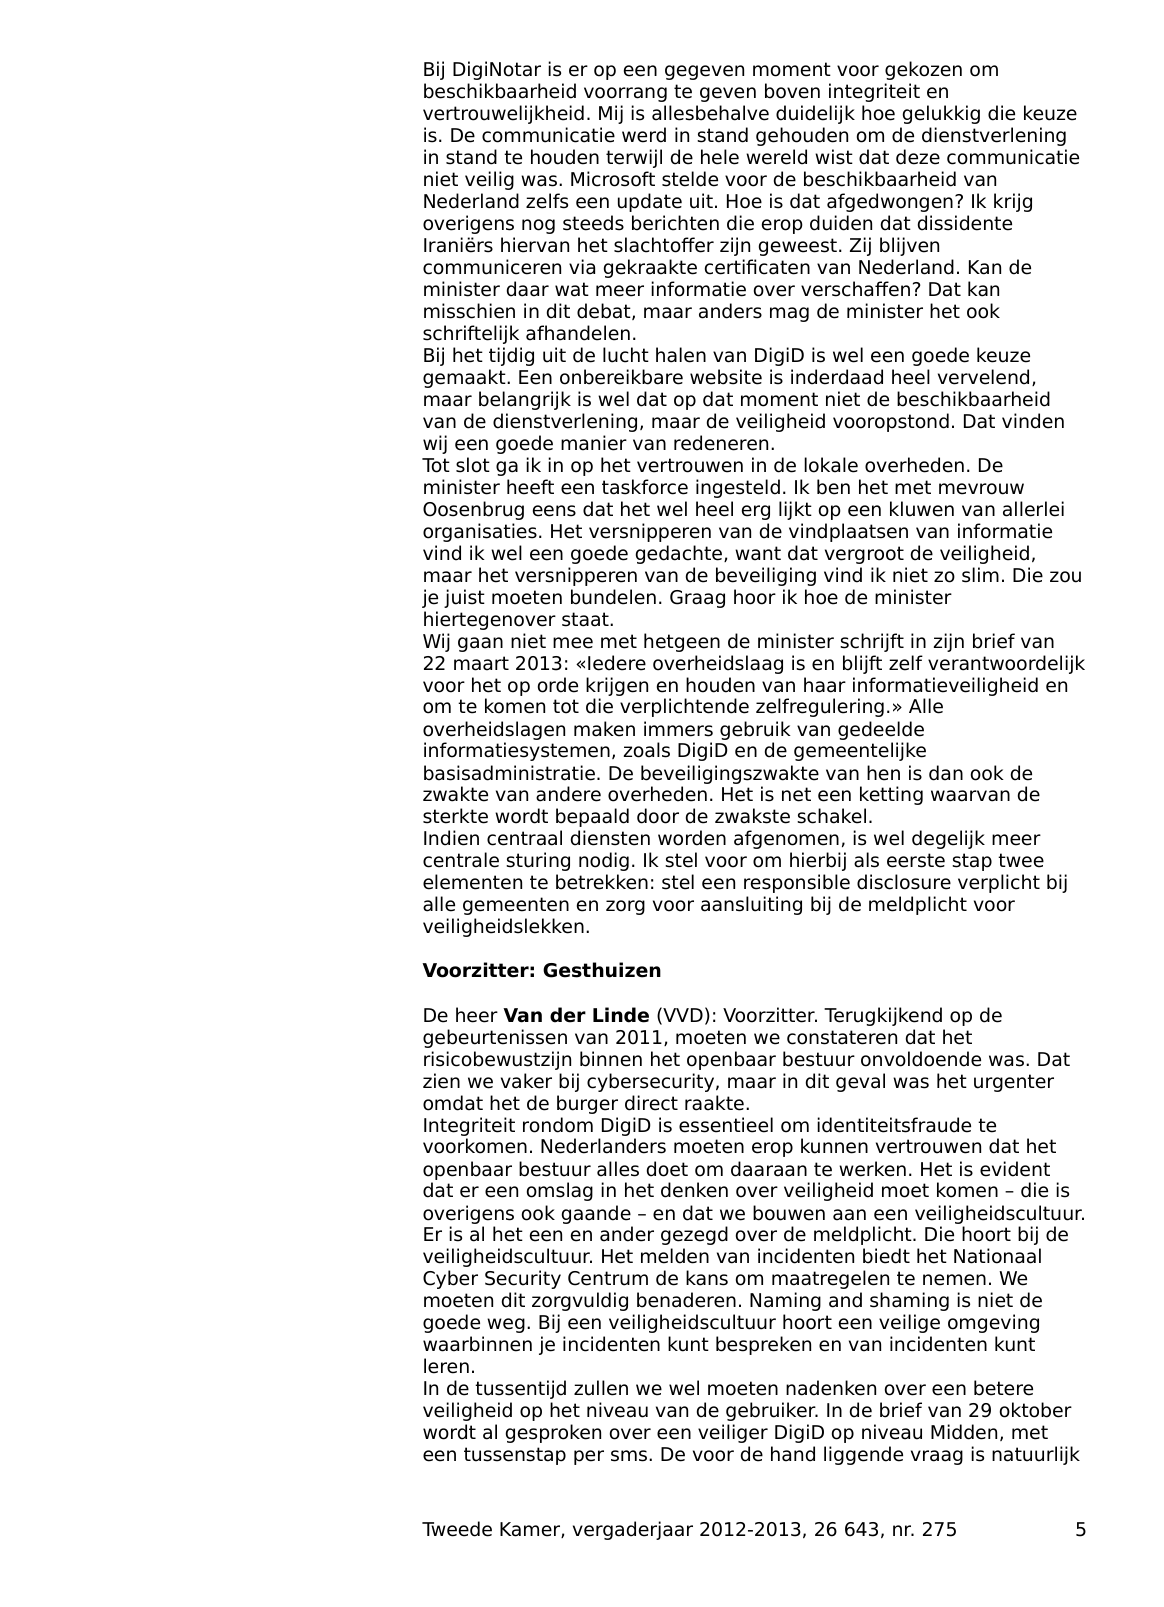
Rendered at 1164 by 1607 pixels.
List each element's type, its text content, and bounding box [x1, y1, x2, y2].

text Tot slot ga ik in op het vertrouwen in de lokale overheden. De minister heeft een taskforce ingesteld. Ik ben het met mevrouw Oosenbrug eens dat het wel heel erg lijkt op een kluwen van allerlei organisaties. Het versnipperen van de vindplaatsen van informatie vind ik wel een goede gedachte, want dat vergroot de veiligheid, maar het versnipperen van de beveiliging vind ik niet zo slim. Die zou je juist moeten bundelen. Graag hoor ik hoe de minister hiertegenover staat. [422, 455, 1087, 631]
text De heer Van der Linde (VVD): Voorzitter. Terugkijkend op de gebeurtenissen van 2011, moeten we constateren dat het risicobewustzijn binnen het openbaar bestuur onvoldoende was. Dat zien we vaker bij cybersecurity, maar in dit geval was het urgenter omdat het de burger direct raakte. [422, 1004, 1087, 1114]
text Wij gaan niet mee met hetgeen de minister schrijft in zijn brief van 22 maart 2013: «Iedere overheidslaag is en blijft zelf verantwoordelijk voor het op orde krijgen en houden van haar informatieveiligheid en om te komen tot die verplichtende zelfregulering.» Alle overheidslagen maken immers gebruik van gedeelde informatiesystemen, zoals DigiD en de gemeentelijke basisadministratie. De beveiligingszwakte van hen is dan ook de zwakte van andere overheden. Het is net een ketting waarvan de sterkte wordt bepaald door de zwakste schakel. [422, 631, 1087, 828]
text Bij het tijdig uit de lucht halen van DigiD is wel een goede keuze gemaakt. Een onbereikbare website is inderdaad heel vervelend, maar belangrijk is wel dat op dat moment niet de beschikbaarheid van de dienstverlening, maar de veiligheid vooropstond. Dat vinden wij een goede manier van redeneren. [422, 345, 1087, 455]
text Integriteit rondom DigiD is essentieel om identiteitsfraude te voorkomen. Nederlanders moeten erop kunnen vertrouwen dat het openbaar bestuur alles doet om daaraan te werken. Het is evident dat er een omslag in het denken over veiligheid moet komen – die is overigens ook gaande – en dat we bouwen aan een veiligheidscultuur. Er is al het een en ander gezegd over de meldplicht. Die hoort bij de veiligheidscultuur. Het melden van incidenten biedt het Nationaal Cyber Security Centrum de kans om maatregelen te nemen. We moeten dit zorgvuldig benaderen. Naming and shaming is niet de goede weg. Bij een veiligheidscultuur hoort een veilige omgeving waarbinnen je incidenten kunt bespreken en van incidenten kunt leren. [422, 1114, 1087, 1378]
text In de tussentijd zullen we wel moeten nadenken over een betere veiligheid op het niveau van de gebruiker. In de brief van 29 oktober wordt al gesproken over een veiliger DigiD op niveau Midden, met een tussenstap per sms. De voor de hand liggende vraag is natuurlijk [422, 1378, 1087, 1466]
text Indien centraal diensten worden afgenomen, is wel degelijk meer centrale sturing nodig. Ik stel voor om hierbij als eerste stap twee elementen te betrekken: stel een responsible disclosure verplicht bij alle gemeenten en zorg voor aansluiting bij de meldplicht voor veiligheidslekken. [422, 828, 1087, 938]
subtitle Voorzitter: Gesthuizen [422, 960, 1087, 982]
text Bij DigiNotar is er op een gegeven moment voor gekozen om beschikbaarheid voorrang te geven boven integriteit en vertrouwelijkheid. Mij is allesbehalve duidelijk hoe gelukkig die keuze is. De communicatie werd in stand gehouden om de dienstverlening in stand te houden terwijl de hele wereld wist dat deze communicatie niet veilig was. Microsoft stelde voor de beschikbaarheid van Nederland zelfs een update uit. Hoe is dat afgedwongen? Ik krijg overigens nog steeds berichten die erop duiden dat dissidente Iraniërs hiervan het slachtoffer zijn geweest. Zij blijven communiceren via gekraakte certificaten van Nederland. Kan de minister daar wat meer informatie over verschaffen? Dat kan misschien in dit debat, maar anders mag de minister het ook schriftelijk afhandelen. [422, 59, 1087, 345]
